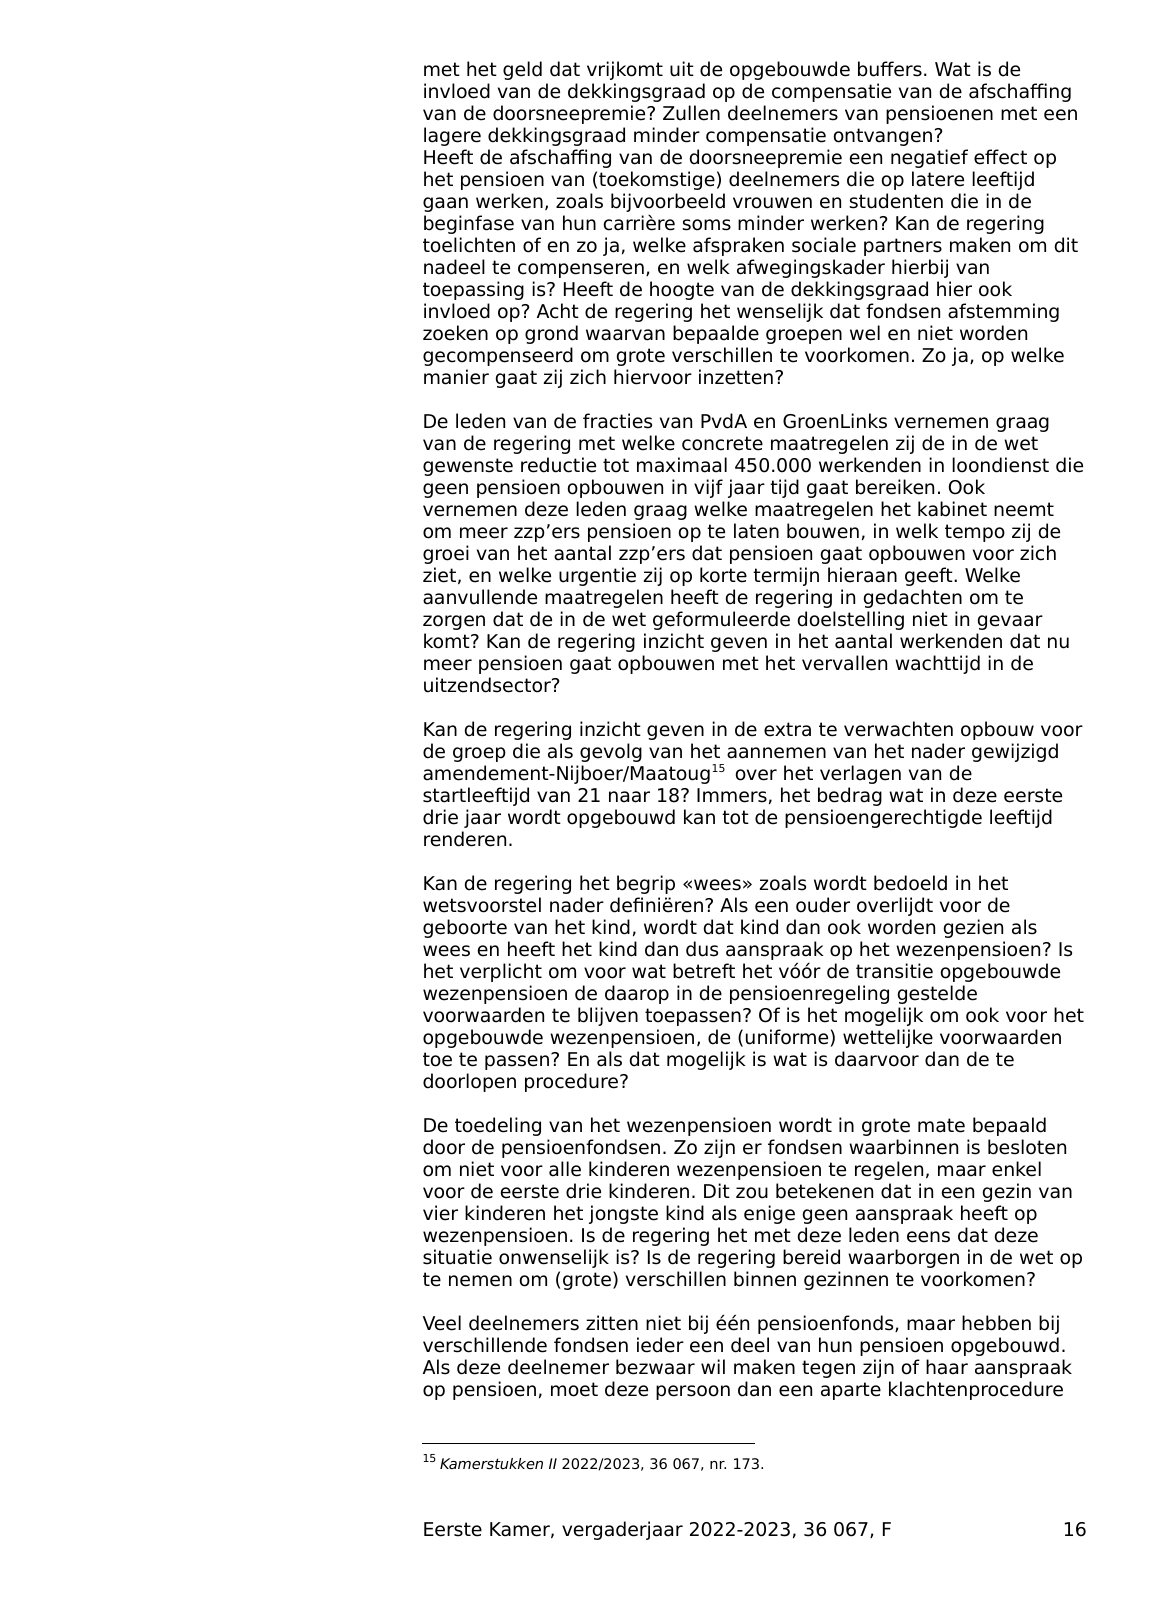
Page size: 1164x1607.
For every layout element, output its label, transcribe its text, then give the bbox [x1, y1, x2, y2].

text Heeft de afschaffing van de doorsneepremie een negatief effect op het pensioen van (toekomstige) deelnemers die op latere leeftijd gaan werken, zoals bijvoorbeeld vrouwen en studenten die in de beginfase van hun carrière soms minder werken? Kan de regering toelichten of en zo ja, welke afspraken sociale partners maken om dit nadeel te compenseren, en welk afwegingskader hierbij van toepassing is? Heeft de hoogte van de dekkingsgraad hier ook invloed op? Acht de regering het wenselijk dat fondsen afstemming zoeken op grond waarvan bepaalde groepen wel en niet worden gecompenseerd om grote verschillen te voorkomen. Zo ja, op welke manier gaat zij zich hiervoor inzetten? [422, 147, 1087, 389]
text Kan de regering het begrip «wees» zoals wordt bedoeld in het wetsvoorstel nader definiëren? Als een ouder overlijdt voor de geboorte van het kind, wordt dat kind dan ook worden gezien als wees en heeft het kind dan dus aanspraak op het wezenpensioen? Is het verplicht om voor wat betreft het vóór de transitie opgebouwde wezenpensioen de daarop in de pensioenregeling gestelde voorwaarden te blijven toepassen? Of is het mogelijk om ook voor het opgebouwde wezenpensioen, de (uniforme) wettelijke voorwaarden toe te passen? En als dat mogelijk is wat is daarvoor dan de te doorlopen procedure? [422, 873, 1087, 1093]
text Veel deelnemers zitten niet bij één pensioenfonds, maar hebben bij verschillende fondsen ieder een deel van hun pensioen opgebouwd. Als deze deelnemer bezwaar wil maken tegen zijn of haar aanspraak op pensioen, moet deze persoon dan een aparte klachtenprocedure [422, 1313, 1087, 1401]
text Kan de regering inzicht geven in de extra te verwachten opbouw voor de groep die als gevolg van het aannemen van het nader gewijzigd amendement-Nijboer/Maatoug over het verlagen van de startleeftijd van 21 naar 18? Immers, het bedrag wat in deze eerste drie jaar wordt opgebouwd kan tot de pensioengerechtigde leeftijd renderen. [422, 719, 1087, 851]
text De toedeling van het wezenpensioen wordt in grote mate bepaald door de pensioenfondsen. Zo zijn er fondsen waarbinnen is besloten om niet voor alle kinderen wezenpensioen te regelen, maar enkel voor de eerste drie kinderen. Dit zou betekenen dat in een gezin van vier kinderen het jongste kind als enige geen aanspraak heeft op wezenpensioen. Is de regering het met deze leden eens dat deze situatie onwenselijk is? Is de regering bereid waarborgen in de wet op te nemen om (grote) verschillen binnen gezinnen te voorkomen? [422, 1115, 1087, 1291]
text Kamerstukken II 2022/2023, 36 067, nr. 173. [422, 1452, 1087, 1474]
text met het geld dat vrijkomt uit de opgebouwde buffers. Wat is de invloed van de dekkingsgraad op de compensatie van de afschaffing van de doorsneepremie? Zullen deelnemers van pensioenen met een lagere dekkingsgraad minder compensatie ontvangen? [422, 59, 1087, 147]
text De leden van de fracties van PvdA en GroenLinks vernemen graag van de regering met welke concrete maatregelen zij de in de wet gewenste reductie tot maximaal 450.000 werkenden in loondienst die geen pensioen opbouwen in vijf jaar tijd gaat bereiken. Ook vernemen deze leden graag welke maatregelen het kabinet neemt om meer zzp’ers pensioen op te laten bouwen, in welk tempo zij de groei van het aantal zzp’ers dat pensioen gaat opbouwen voor zich ziet, en welke urgentie zij op korte termijn hieraan geeft. Welke aanvullende maatregelen heeft de regering in gedachten om te zorgen dat de in de wet geformuleerde doelstelling niet in gevaar komt? Kan de regering inzicht geven in het aantal werkenden dat nu meer pensioen gaat opbouwen met het vervallen wachttijd in de uitzendsector? [422, 411, 1087, 697]
